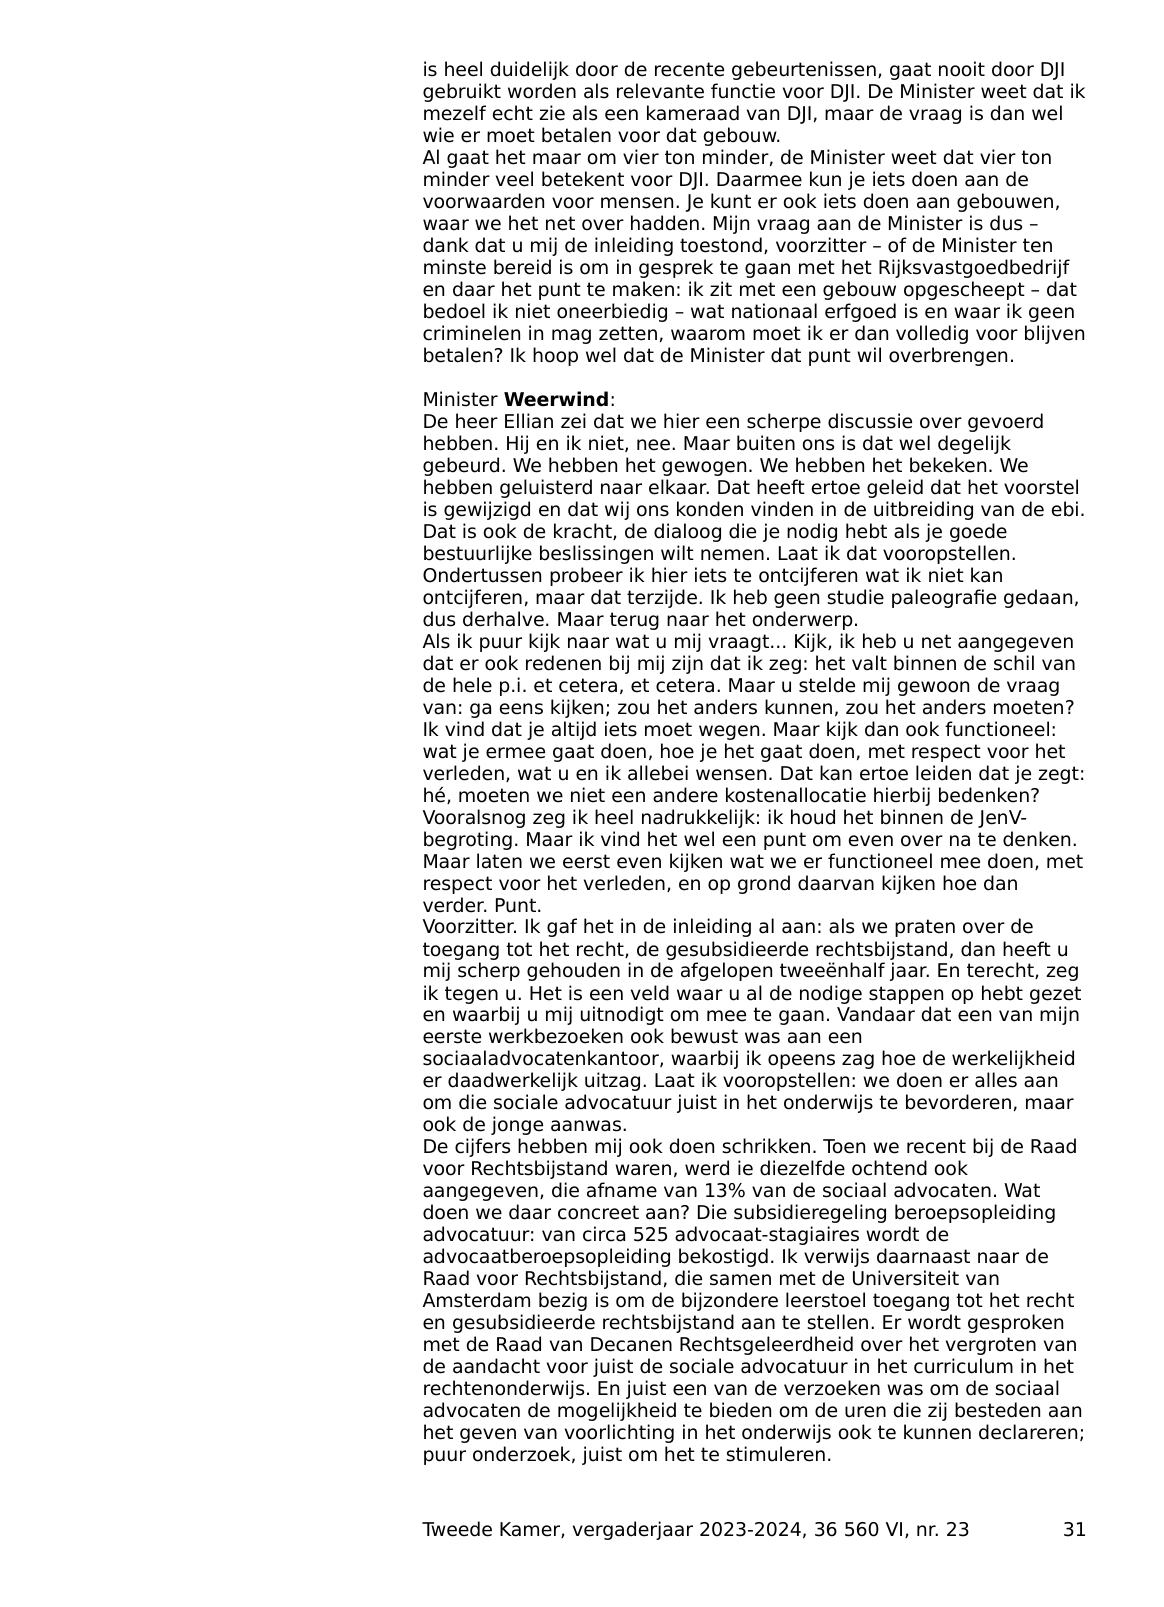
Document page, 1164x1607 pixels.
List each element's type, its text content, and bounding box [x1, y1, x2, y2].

text Al gaat het maar om vier ton minder, de Minister weet dat vier ton minder veel betekent voor DJI. Daarmee kun je iets doen aan de voorwaarden voor mensen. Je kunt er ook iets doen aan gebouwen, waar we het net over hadden. Mijn vraag aan de Minister is dus – dank dat u mij de inleiding toestond, voorzitter – of de Minister ten minste bereid is om in gesprek te gaan met het Rijksvastgoedbedrijf en daar het punt te maken: ik zit met een gebouw opgescheept – dat bedoel ik niet oneerbiedig – wat nationaal erfgoed is en waar ik geen criminelen in mag zetten, waarom moet ik er dan volledig voor blijven betalen? Ik hoop wel dat de Minister dat punt wil overbrengen. [422, 147, 1087, 367]
text De heer Ellian zei dat we hier een scherpe discussie over gevoerd hebben. Hij en ik niet, nee. Maar buiten ons is dat wel degelijk gebeurd. We hebben het gewogen. We hebben het bekeken. We hebben geluisterd naar elkaar. Dat heeft ertoe geleid dat het voorstel is gewijzigd en dat wij ons konden vinden in de uitbreiding van de ebi. Dat is ook de kracht, de dialoog die je nodig hebt als je goede bestuurlijke beslissingen wilt nemen. Laat ik dat vooropstellen. Ondertussen probeer ik hier iets te ontcijferen wat ik niet kan ontcijferen, maar dat terzijde. Ik heb geen studie paleografie gedaan, dus derhalve. Maar terug naar het onderwerp. [422, 411, 1087, 631]
text Minister Weerwind: [422, 389, 1087, 411]
text Als ik puur kijk naar wat u mij vraagt... Kijk, ik heb u net aangegeven dat er ook redenen bij mij zijn dat ik zeg: het valt binnen de schil van de hele p.i. et cetera, et cetera. Maar u stelde mij gewoon de vraag van: ga eens kijken; zou het anders kunnen, zou het anders moeten? Ik vind dat je altijd iets moet wegen. Maar kijk dan ook functioneel: wat je ermee gaat doen, hoe je het gaat doen, met respect voor het verleden, wat u en ik allebei wensen. Dat kan ertoe leiden dat je zegt: hé, moeten we niet een andere kostenallocatie hierbij bedenken? Vooralsnog zeg ik heel nadrukkelijk: ik houd het binnen de JenV-begroting. Maar ik vind het wel een punt om even over na te denken. Maar laten we eerst even kijken wat we er functioneel mee doen, met respect voor het verleden, en op grond daarvan kijken hoe dan verder. Punt. [422, 631, 1087, 916]
text Voorzitter. Ik gaf het in de inleiding al aan: als we praten over de toegang tot het recht, de gesubsidieerde rechtsbijstand, dan heeft u mij scherp gehouden in de afgelopen tweeënhalf jaar. En terecht, zeg ik tegen u. Het is een veld waar u al de nodige stappen op hebt gezet en waarbij u mij uitnodigt om mee te gaan. Vandaar dat een van mijn eerste werkbezoeken ook bewust was aan een sociaaladvocatenkantoor, waarbij ik opeens zag hoe de werkelijkheid er daadwerkelijk uitzag. Laat ik vooropstellen: we doen er alles aan om die sociale advocatuur juist in het onderwijs te bevorderen, maar ook de jonge aanwas. [422, 916, 1087, 1136]
text De cijfers hebben mij ook doen schrikken. Toen we recent bij de Raad voor Rechtsbijstand waren, werd ie diezelfde ochtend ook aangegeven, die afname van 13% van de sociaal advocaten. Wat doen we daar concreet aan? Die subsidieregeling beroepsopleiding advocatuur: van circa 525 advocaat-stagiaires wordt de advocaatberoepsopleiding bekostigd. Ik verwijs daarnaast naar de Raad voor Rechtsbijstand, die samen met de Universiteit van Amsterdam bezig is om de bijzondere leerstoel toegang tot het recht en gesubsidieerde rechtsbijstand aan te stellen. Er wordt gesproken met de Raad van Decanen Rechtsgeleerdheid over het vergroten van de aandacht voor juist de sociale advocatuur in het curriculum in het rechtenonderwijs. En juist een van de verzoeken was om de sociaal advocaten de mogelijkheid te bieden om de uren die zij besteden aan het geven van voorlichting in het onderwijs ook te kunnen declareren; puur onderzoek, juist om het te stimuleren. [422, 1136, 1087, 1466]
text is heel duidelijk door de recente gebeurtenissen, gaat nooit door DJI gebruikt worden als relevante functie voor DJI. De Minister weet dat ik mezelf echt zie als een kameraad van DJI, maar de vraag is dan wel wie er moet betalen voor dat gebouw. [422, 59, 1087, 147]
